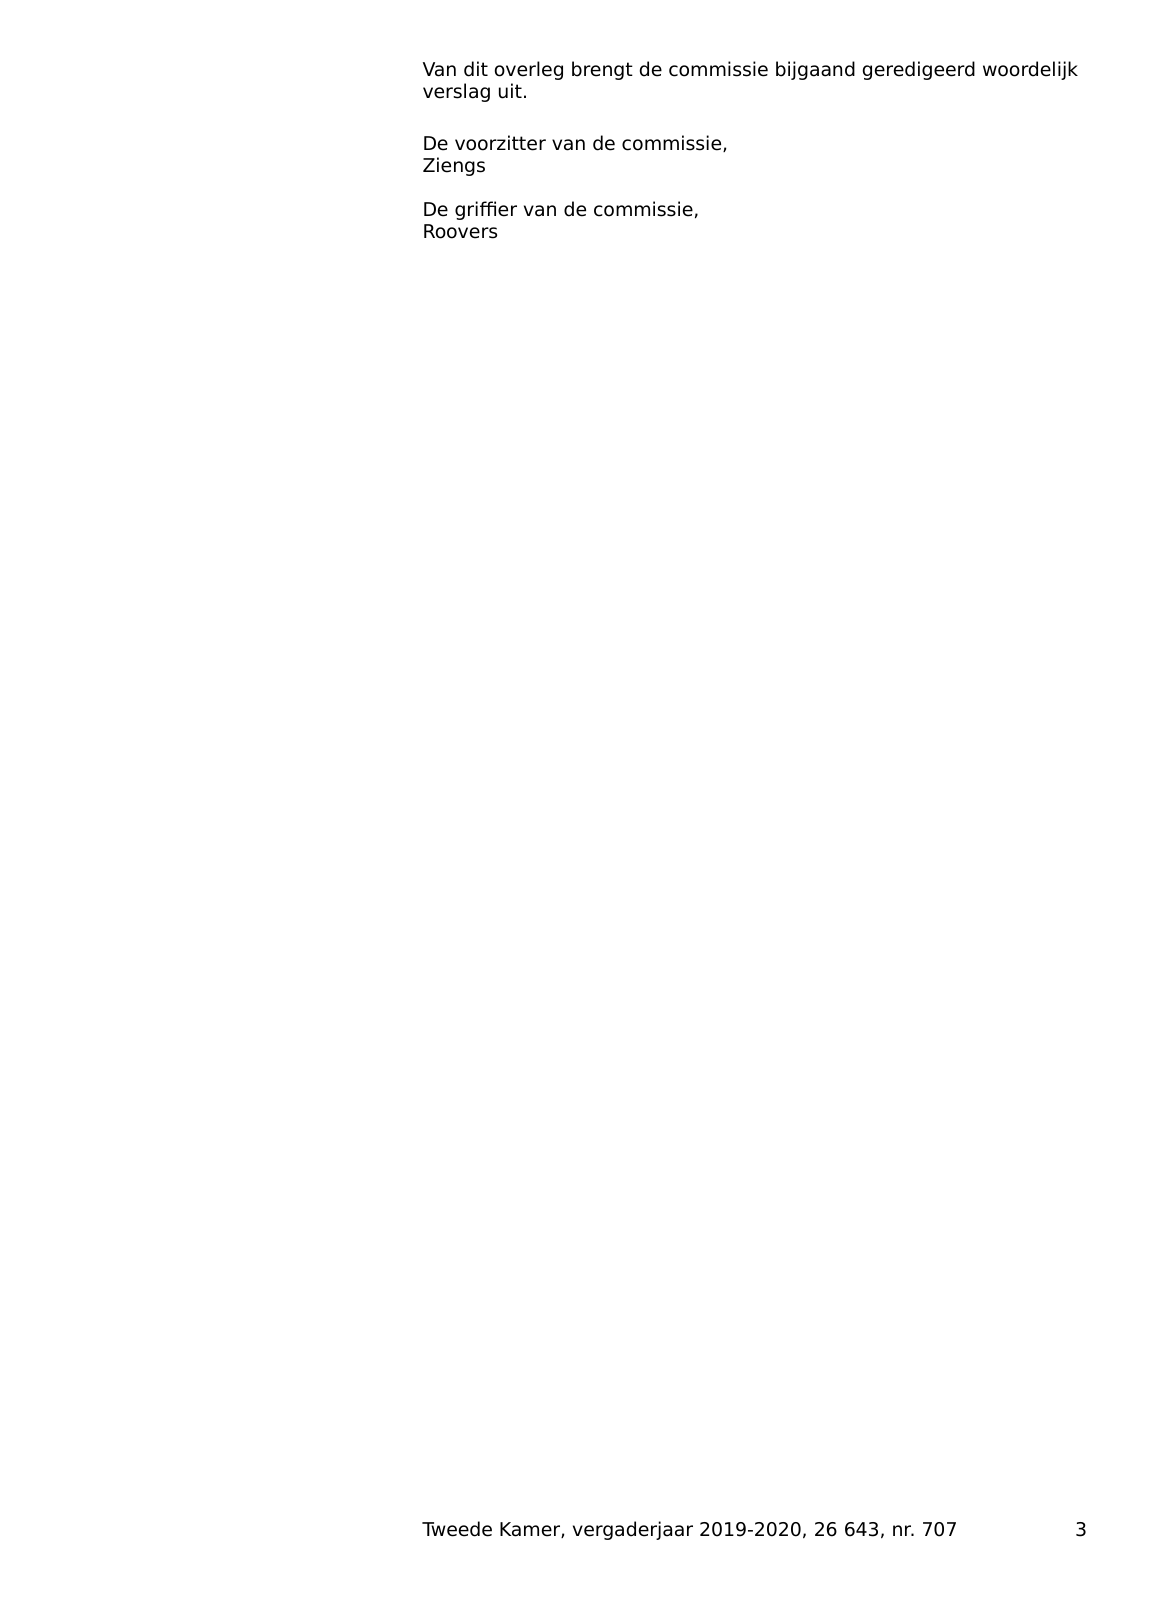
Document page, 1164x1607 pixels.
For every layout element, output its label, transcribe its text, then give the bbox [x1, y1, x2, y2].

text De griffier van de commissie, Roovers [422, 199, 1087, 243]
text De voorzitter van de commissie, Ziengs [422, 133, 1087, 177]
text Van dit overleg brengt de commissie bijgaand geredigeerd woordelijk verslag uit. [422, 59, 1087, 103]
